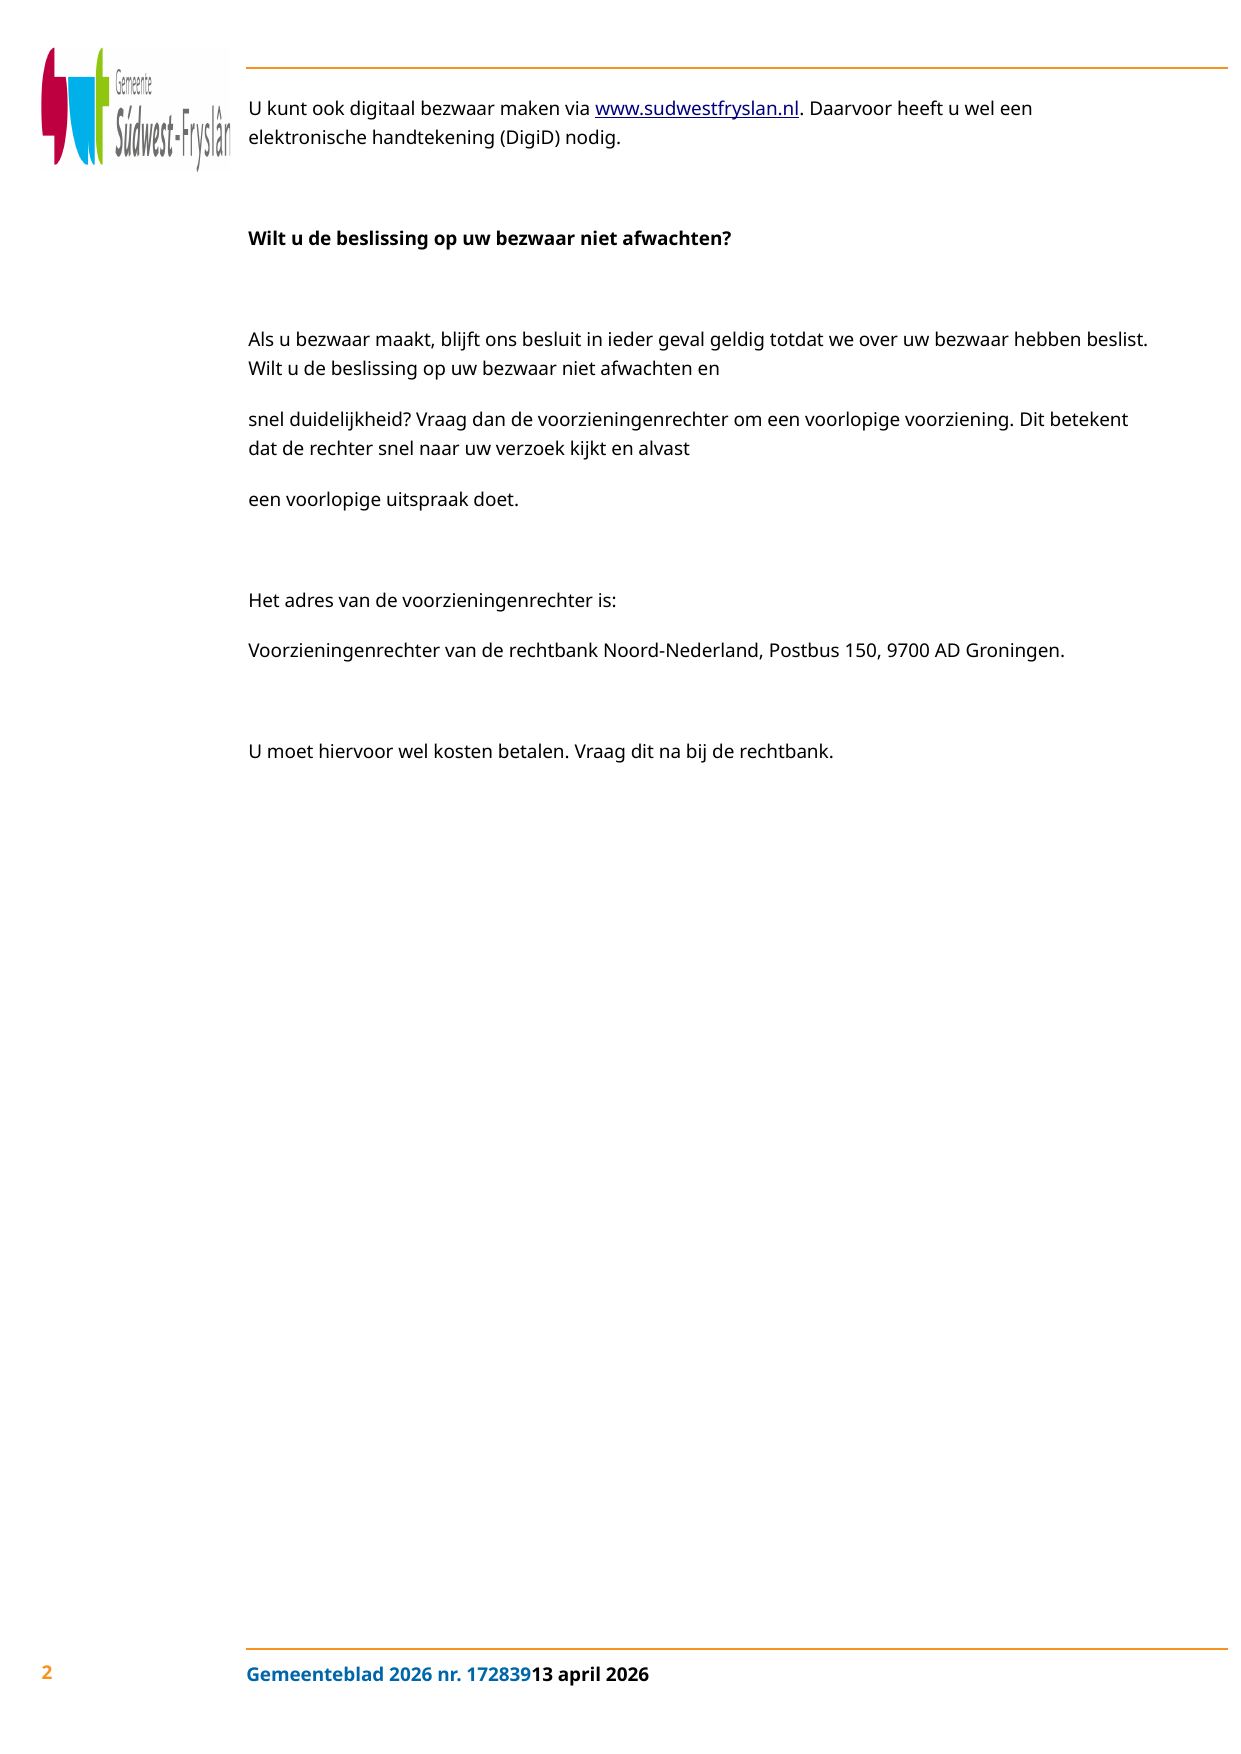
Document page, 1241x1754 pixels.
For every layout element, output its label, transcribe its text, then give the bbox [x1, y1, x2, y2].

text snel duidelijkheid? Vraag dan de voorzieningenrechter om een voorlopige voorziening. Dit betekent dat de rechter snel naar uw verzoek kijkt en alvast [248, 406, 1152, 461]
text Als u bezwaar maakt, blijft ons besluit in ieder geval geldig totdat we over uw bezwaar hebben beslist. Wilt u de beslissing op uw bezwaar niet afwachten en [248, 326, 1152, 381]
text een voorlopige uitspraak doet. [248, 486, 1152, 512]
text Voorzieningenrechter van de rechtbank Noord-Nederland, Postbus 150, 9700 AD Groningen. [248, 637, 1152, 663]
text U kunt ook digitaal bezwaar maken via www.sudwestfryslan.nl. Daarvoor heeft u wel een elektronische handtekening (DigiD) nodig. [248, 95, 1152, 150]
text Het adres van de voorzieningenrechter is: [248, 587, 1152, 613]
text Wilt u de beslissing op uw bezwaar niet afwachten? [248, 225, 1152, 251]
text U moet hiervoor wel kosten betalen. Vraag dit na bij de rechtbank. [248, 738, 1152, 764]
picture [41, 47, 231, 172]
